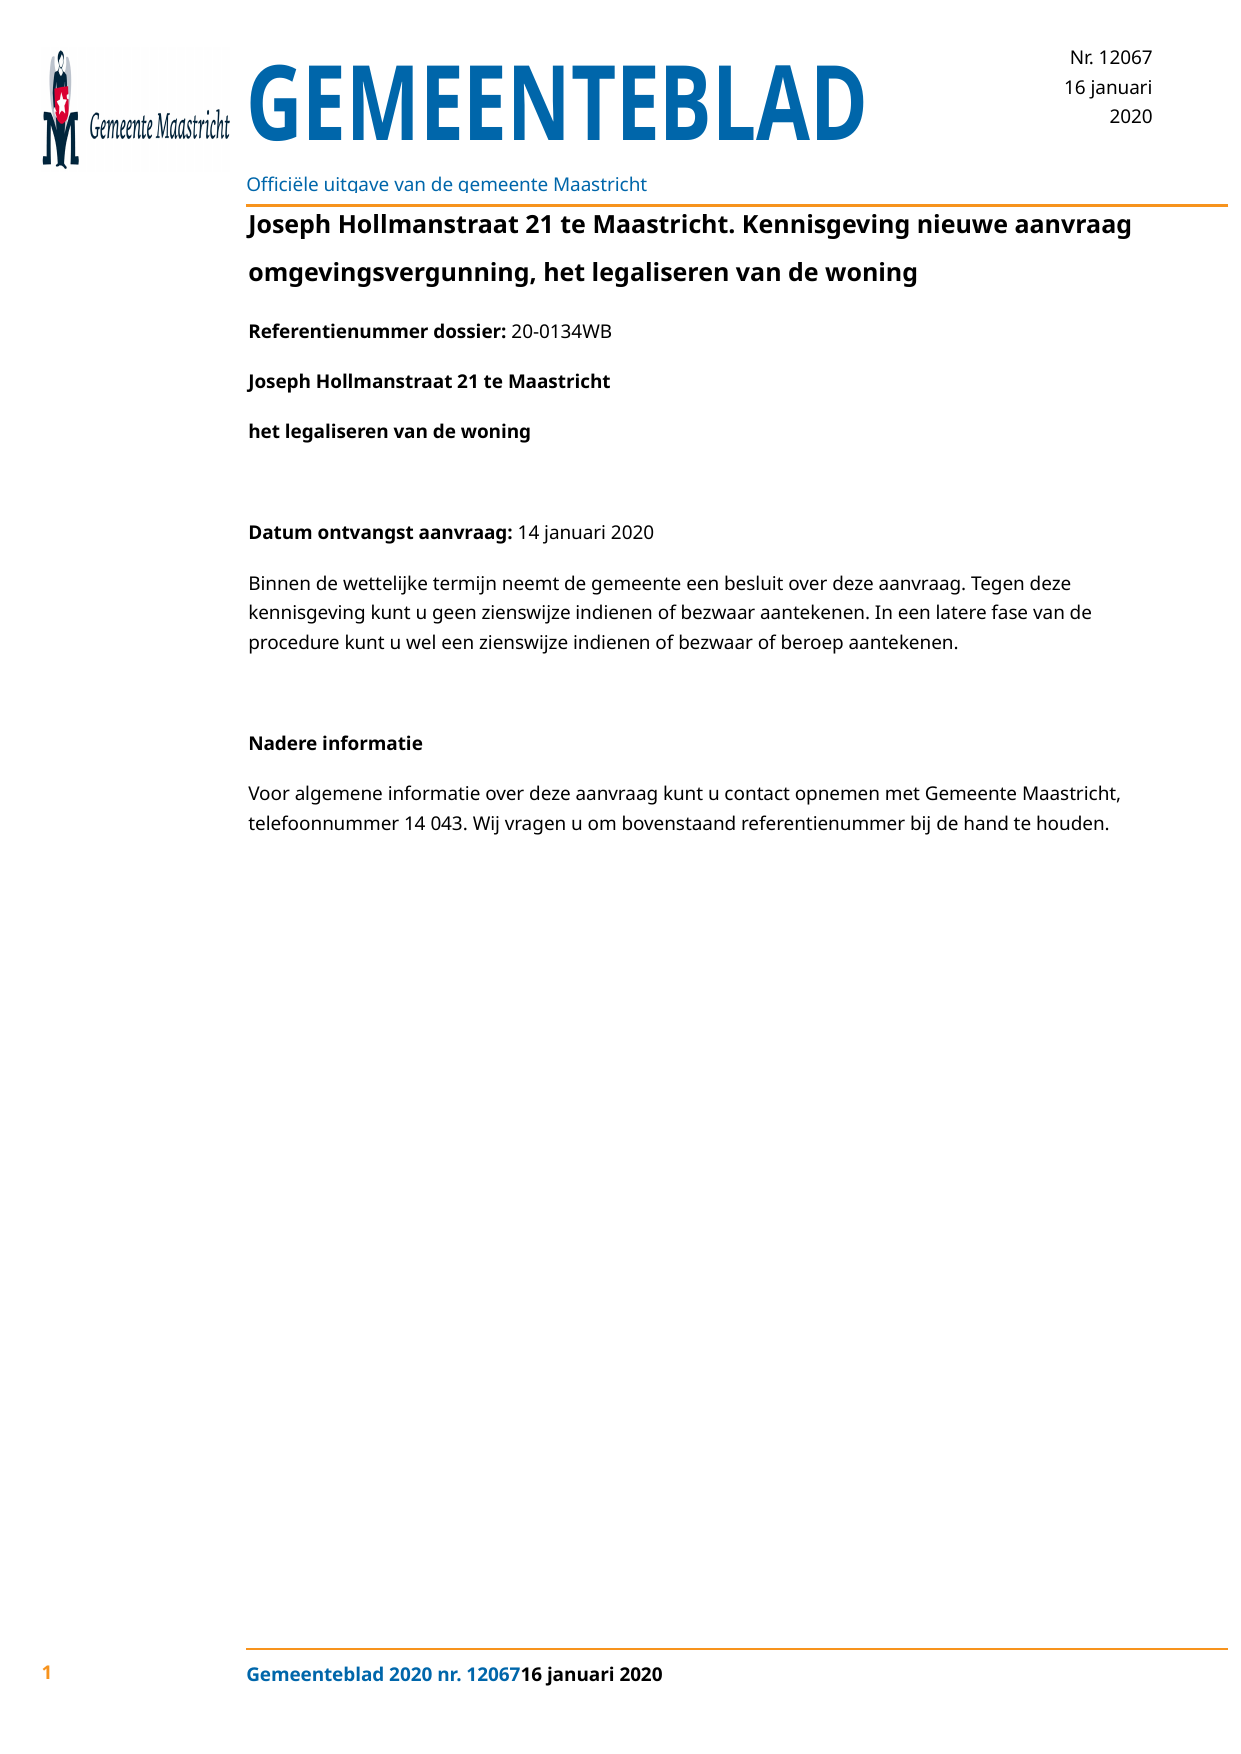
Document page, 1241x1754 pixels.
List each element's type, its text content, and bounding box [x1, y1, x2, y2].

text Voor algemene informatie over deze aanvraag kunt u contact opnemen met Gemeente Maastricht, telefoonnummer 14 043. Wij vragen u om bovenstaand referentienummer bij de hand te houden. [248, 780, 1152, 836]
text Joseph Hollmanstraat 21 te Maastricht [248, 368, 1152, 394]
text Datum ontvangst aanvraag: 14 januari 2020 [248, 519, 1152, 545]
text Referentienummer dossier: 20-0134WB [248, 318, 1152, 344]
text Binnen de wettelijke termijn neemt de gemeente een besluit over deze aanvraag. Tegen deze kennisgeving kunt u geen zienswijze indienen of bezwaar aantekenen. In een latere fase van de procedure kunt u wel een zienswijze indienen of bezwaar of beroep aantekenen. [248, 570, 1152, 655]
text Joseph Hollmanstraat 21 te Maastricht. Kennisgeving nieuwe aanvraag omgevingsvergunning, het legaliseren van de woning [248, 207, 1152, 288]
picture [41, 47, 231, 172]
text Nadere informatie [248, 730, 1152, 756]
text het legaliseren van de woning [248, 419, 1152, 444]
